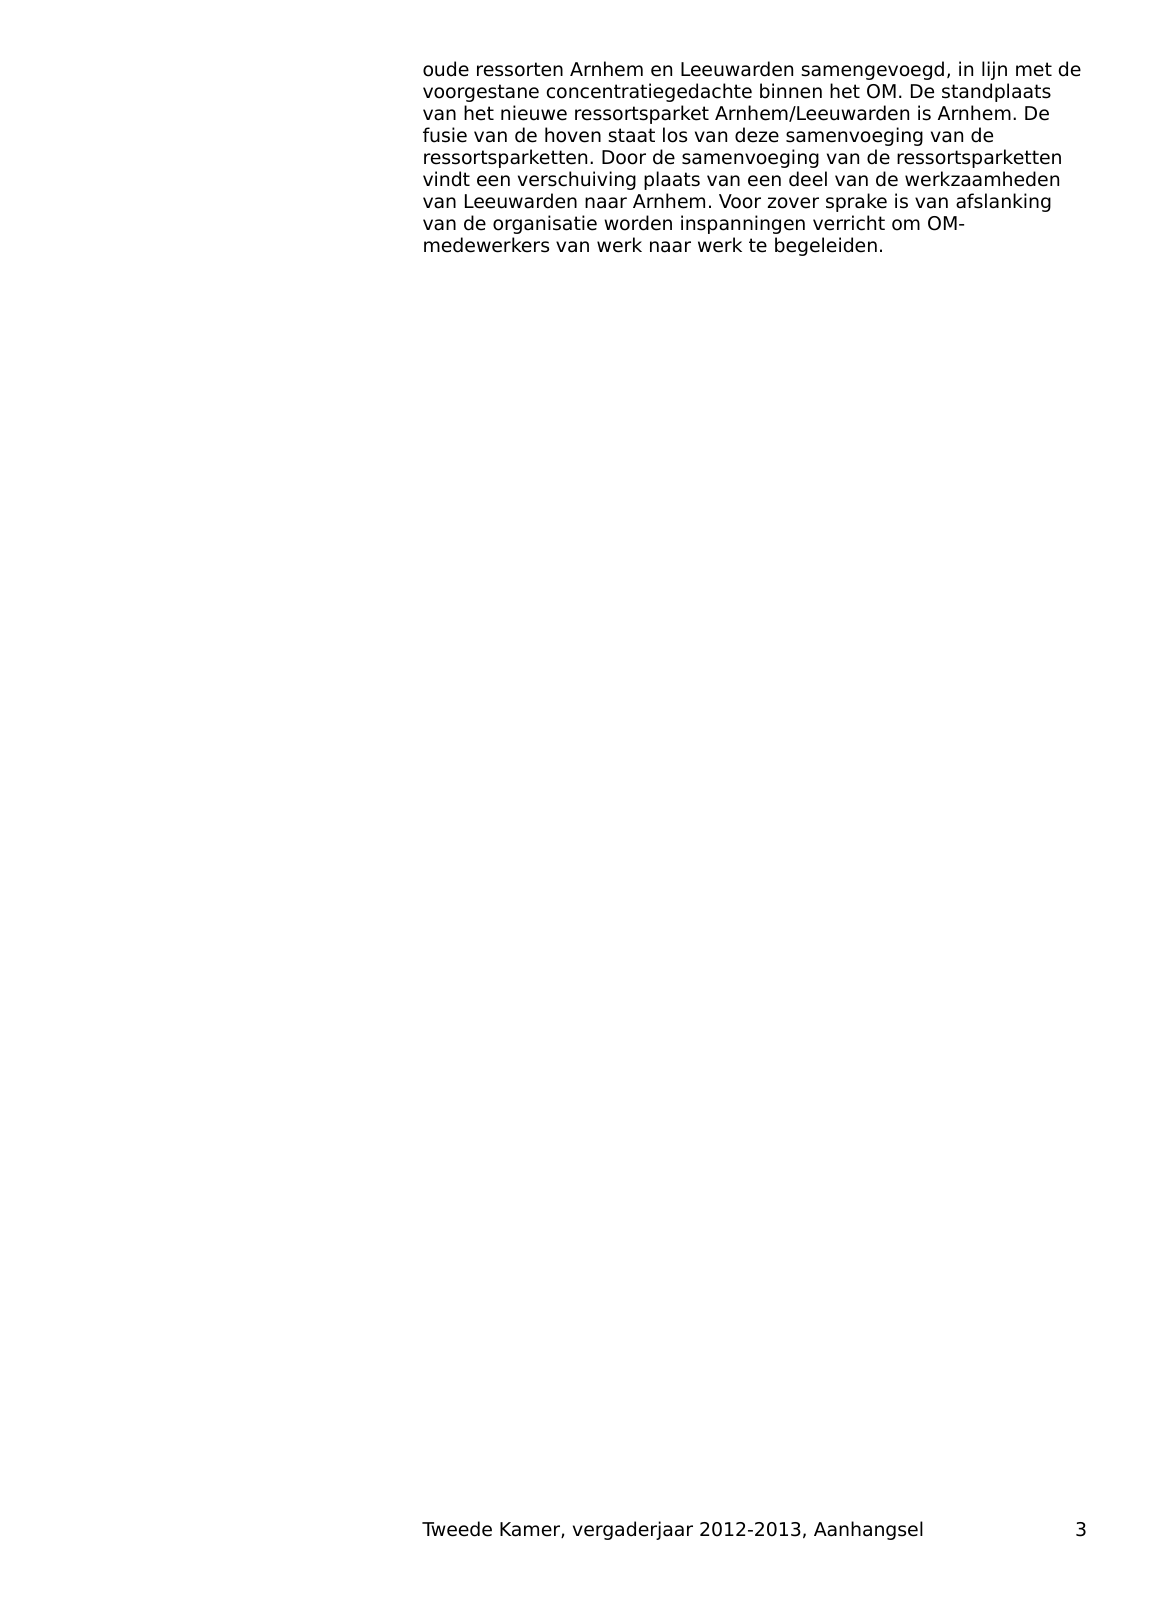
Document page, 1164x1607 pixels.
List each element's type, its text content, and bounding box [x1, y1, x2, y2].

text oude ressorten Arnhem en Leeuwarden samengevoegd, in lijn met de voorgestane concentratiegedachte binnen het OM. De standplaats van het nieuwe ressortsparket Arnhem/Leeuwarden is Arnhem. De fusie van de hoven staat los van deze samenvoeging van de ressortsparketten. Door de samenvoeging van de ressortsparketten vindt een verschuiving plaats van een deel van de werkzaamheden van Leeuwarden naar Arnhem. Voor zover sprake is van afslanking van de organisatie worden inspanningen verricht om OM-medewerkers van werk naar werk te begeleiden. [422, 59, 1087, 257]
